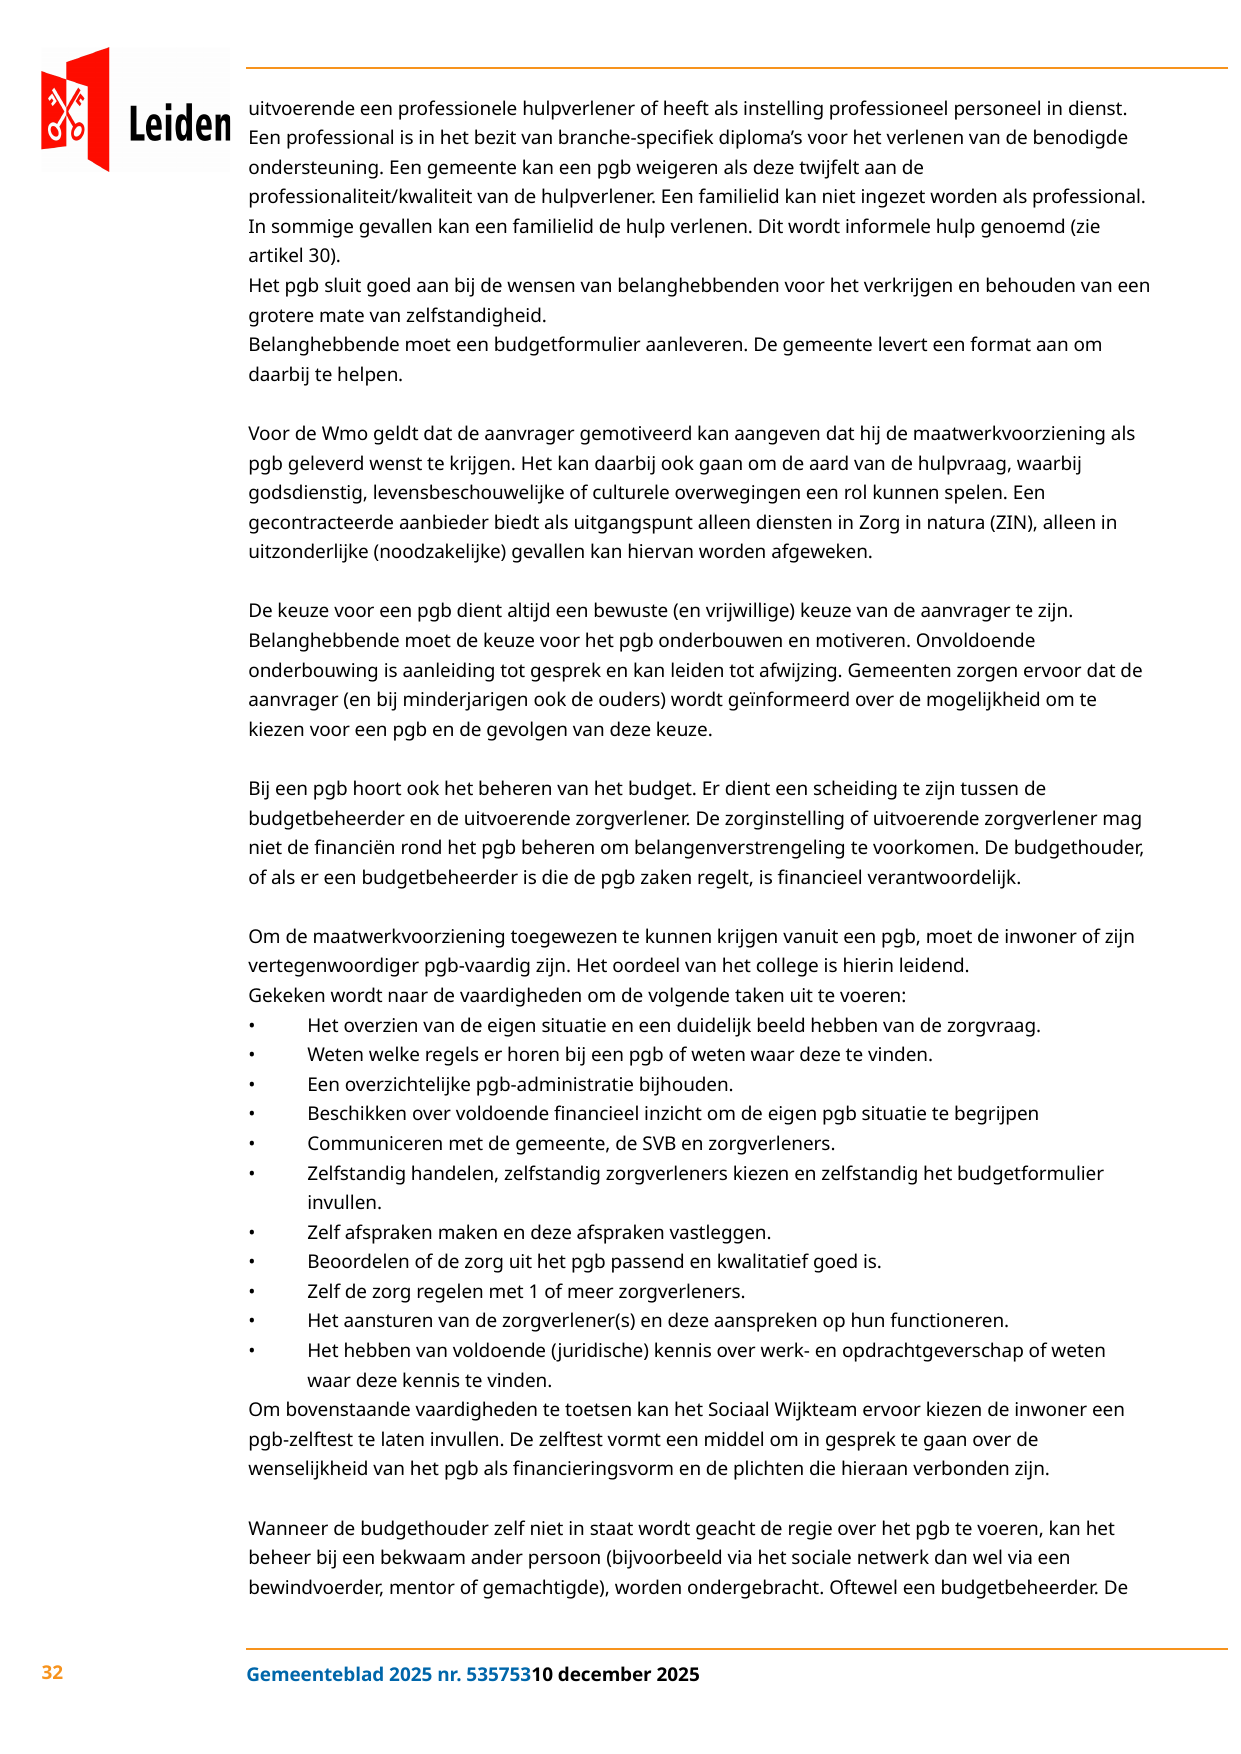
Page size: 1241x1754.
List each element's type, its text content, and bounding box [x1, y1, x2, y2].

text uitvoerende een professionele hulpverlener of heeft als instelling professioneel personeel in dienst. Een professional is in het bezit van branche-specifiek diploma’s voor het verlenen van de benodigde ondersteuning. Een gemeente kan een pgb weigeren als deze twijfelt aan de professionaliteit/kwaliteit van de hulpverlener. Een familielid kan niet ingezet worden als professional. In sommige gevallen kan een familielid de hulp verlenen. Dit wordt informele hulp genoemd (zie artikel 30). [248, 95, 1152, 268]
list Zelfstandig handelen, zelfstandig zorgverleners kiezen en zelfstandig het budgetformulier invullen. [248, 1160, 1152, 1215]
text Het pgb sluit goed aan bij de wensen van belanghebbenden voor het verkrijgen en behouden van een grotere mate van zelfstandigheid. [248, 272, 1152, 328]
text Belanghebbende moet een budgetformulier aanleveren. De gemeente levert een format aan om daarbij te helpen. [248, 331, 1152, 387]
list Het overzien van de eigen situatie en een duidelijk beeld hebben van de zorgvraag. [248, 1012, 1152, 1038]
picture [41, 47, 231, 172]
text Om bovenstaande vaardigheden te toetsen kan het Sociaal Wijkteam ervoor kiezen de inwoner een pgb-zelftest te laten invullen. De zelftest vormt een middel om in gesprek te gaan over de wenselijkheid van het pgb als financieringsvorm en de plichten die hieraan verbonden zijn. [248, 1396, 1152, 1481]
list Een overzichtelijke pgb-administratie bijhouden. [248, 1071, 1152, 1097]
list Zelf afspraken maken en deze afspraken vastleggen. [248, 1219, 1152, 1245]
list Zelf de zorg regelen met 1 of meer zorgverleners. [248, 1278, 1152, 1304]
list Beoordelen of de zorg uit het pgb passend en kwalitatief goed is. [248, 1248, 1152, 1274]
text De keuze voor een pgb dient altijd een bewuste (en vrijwillige) keuze van de aanvrager te zijn. Belanghebbende moet de keuze voor het pgb onderbouwen en motiveren. Onvoldoende onderbouwing is aanleiding tot gesprek en kan leiden tot afwijzing. Gemeenten zorgen ervoor dat de aanvrager (en bij minderjarigen ook de ouders) wordt geïnformeerd over de mogelijkheid om te kiezen voor een pgb en de gevolgen van deze keuze. [248, 598, 1152, 742]
text Voor de Wmo geldt dat de aanvrager gemotiveerd kan aangeven dat hij de maatwerkvoorziening als pgb geleverd wenst te krijgen. Het kan daarbij ook gaan om de aard van de hulpvraag, waarbij godsdienstig, levensbeschouwelijke of culturele overwegingen een rol kunnen spelen. Een gecontracteerde aanbieder biedt als uitgangspunt alleen diensten in Zorg in natura (ZIN), alleen in uitzonderlijke (noodzakelijke) gevallen kan hiervan worden afgeweken. [248, 420, 1152, 564]
list Beschikken over voldoende financieel inzicht om de eigen pgb situatie te begrijpen [248, 1101, 1152, 1126]
list Weten welke regels er horen bij een pgb of weten waar deze te vinden. [248, 1041, 1152, 1067]
text Wanneer de budgethouder zelf niet in staat wordt geacht de regie over het pgb te voeren, kan het beheer bij een bekwaam ander persoon (bijvoorbeeld via het sociale netwerk dan wel via een bewindvoerder, mentor of gemachtigde), worden ondergebracht. Oftewel een budgetbeheerder. De [248, 1515, 1152, 1600]
text Om de maatwerkvoorziening toegewezen te kunnen krijgen vanuit een pgb, moet de inwoner of zijn vertegenwoordiger pgb-vaardig zijn. Het oordeel van het college is hierin leidend. [248, 923, 1152, 978]
text Bij een pgb hoort ook het beheren van het budget. Er dient een scheiding te zijn tussen de budgetbeheerder en de uitvoerende zorgverlener. De zorginstelling of uitvoerende zorgverlener mag niet de financiën rond het pgb beheren om belangenverstrengeling te voorkomen. De budgethouder, of als er een budgetbeheerder is die de pgb zaken regelt, is financieel verantwoordelijk. [248, 775, 1152, 890]
list Het hebben van voldoende (juridische) kennis over werk- en opdrachtgeverschap of weten waar deze kennis te vinden. [248, 1337, 1152, 1393]
list Communiceren met de gemeente, de SVB en zorgverleners. [248, 1130, 1152, 1156]
list Het aansturen van de zorgverlener(s) en deze aanspreken op hun functioneren. [248, 1308, 1152, 1333]
text Gekeken wordt naar de vaardigheden om de volgende taken uit te voeren: [248, 982, 1152, 1008]
